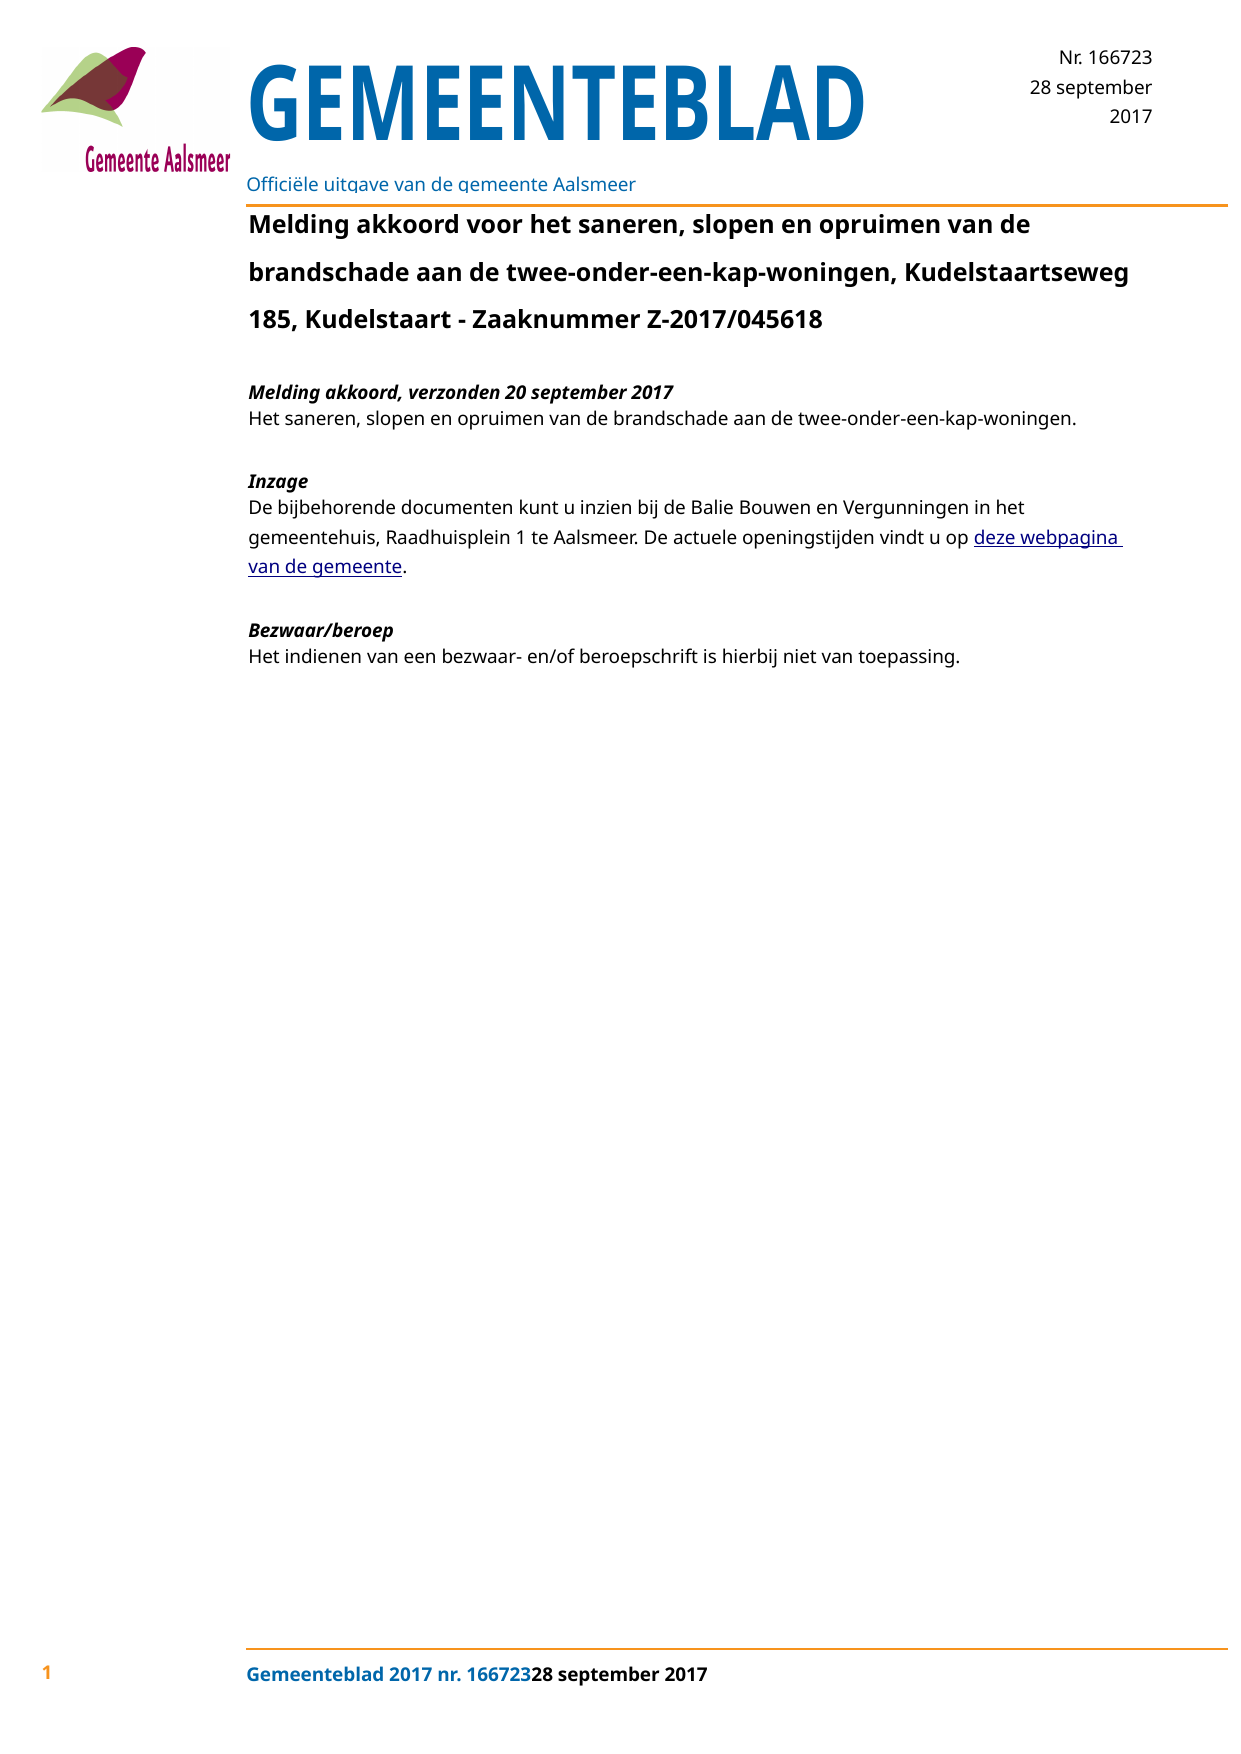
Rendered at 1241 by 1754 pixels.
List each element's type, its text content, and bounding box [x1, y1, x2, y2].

text Inzage [248, 469, 1152, 494]
picture [41, 47, 231, 172]
text Melding akkoord, verzonden 20 september 2017 [248, 379, 1152, 405]
text De bijbehorende documenten kunt u inzien bij de Balie Bouwen en Vergunningen in het gemeentehuis, Raadhuisplein 1 te Aalsmeer. De actuele openingstijden vindt u op deze webpagina van de gemeente. [248, 494, 1152, 579]
text Melding akkoord voor het saneren, slopen en opruimen van de brandschade aan de twee-onder-een-kap-woningen, Kudelstaartseweg 185, Kudelstaart - Zaaknummer Z-2017/045618 [248, 207, 1152, 336]
text Bezwaar/beroep [248, 618, 1152, 643]
text Het saneren, slopen en opruimen van de brandschade aan de twee-onder-een-kap-woningen. [248, 405, 1152, 431]
text Het indienen van een bezwaar- en/of beroepschrift is hierbij niet van toepassing. [248, 643, 1152, 669]
